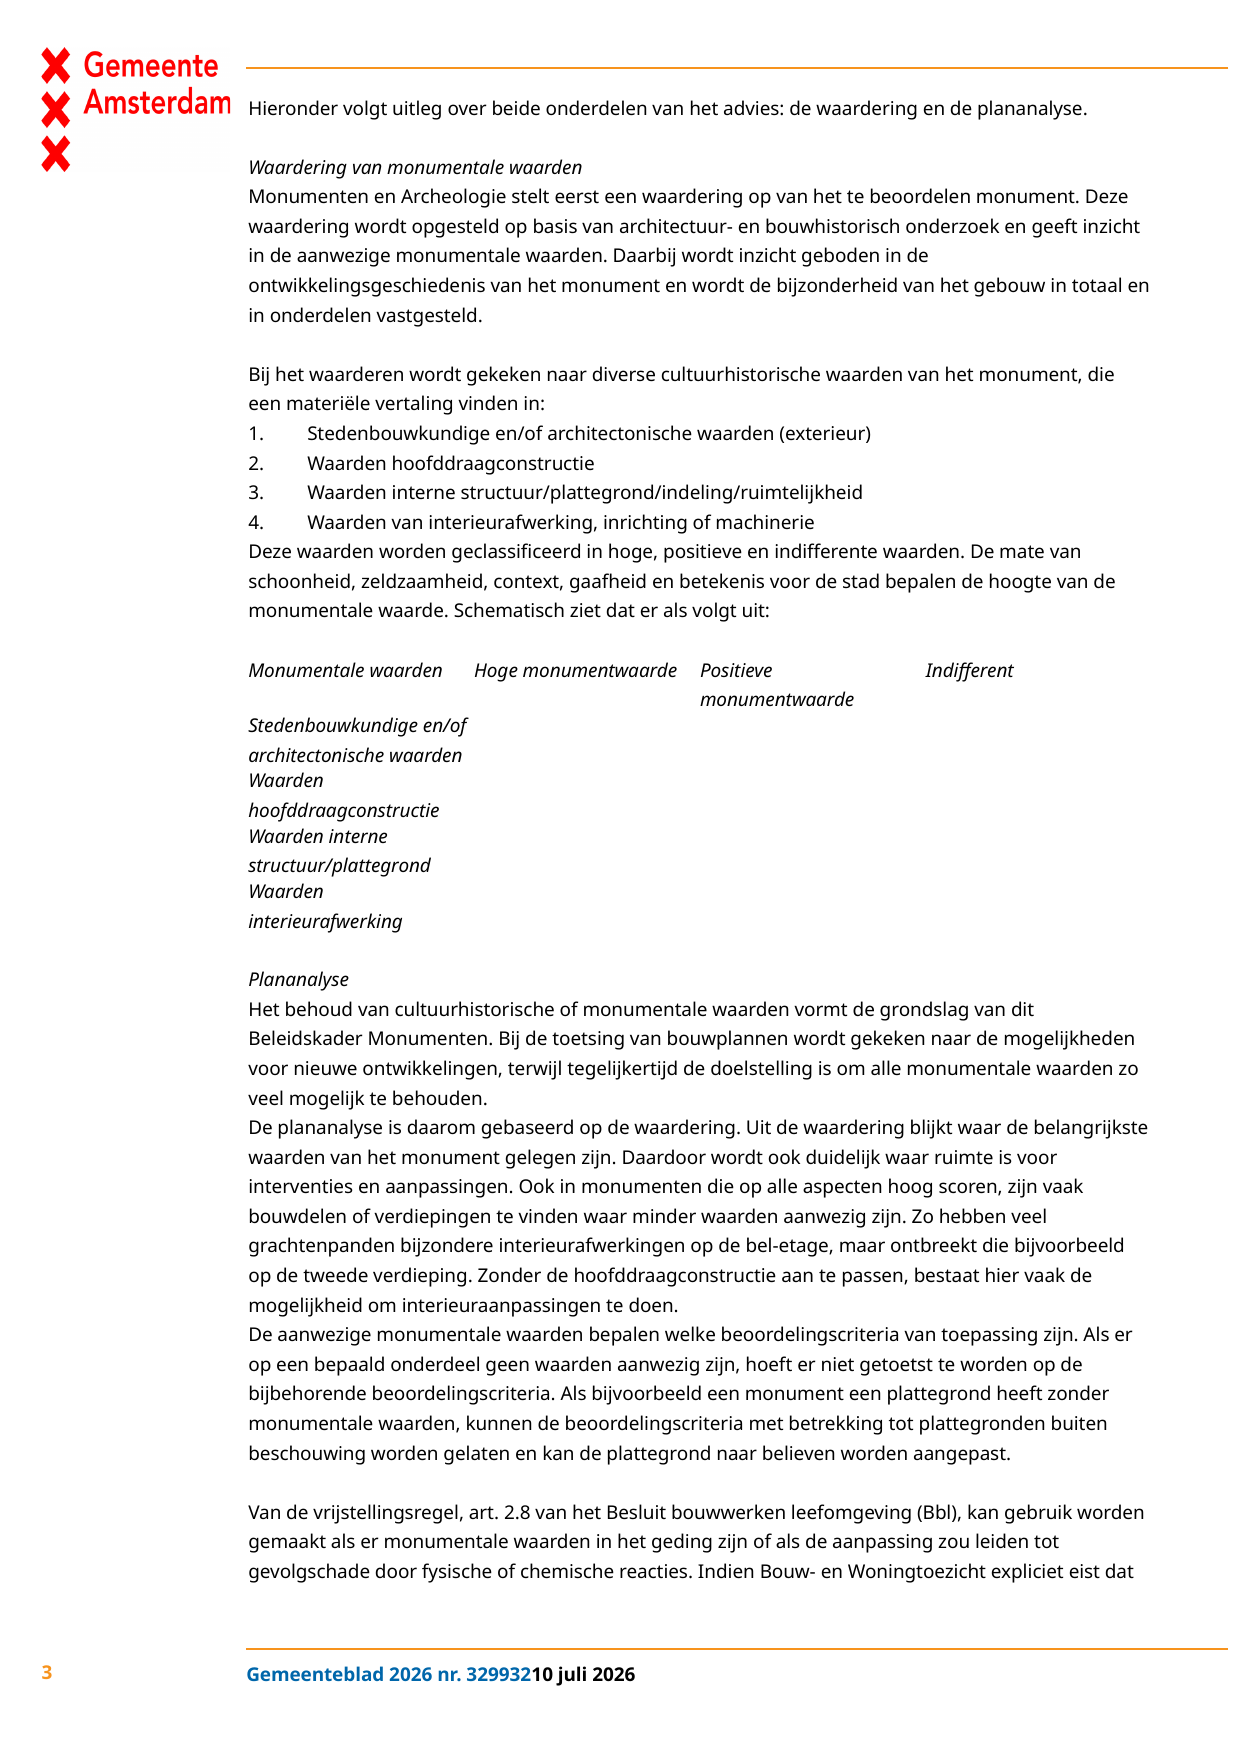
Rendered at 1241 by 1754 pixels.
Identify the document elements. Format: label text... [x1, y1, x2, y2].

text Deze waarden worden geclassificeerd in hoge, positieve en indifferente waarden. De mate van schoonheid, zeldzaamheid, context, gaafheid en betekenis voor de stad bepalen de hoogte van de monumentale waarde. Schematisch ziet dat er als volgt uit: [248, 538, 1152, 623]
picture [41, 47, 231, 172]
text Hieronder volgt uitleg over beide onderdelen van het advies: de waardering en de plananalyse. [248, 95, 1152, 121]
table_header Indifferent [926, 657, 1152, 712]
list Waarden interne structuur/plattegrond/indeling/ruimtelijkheid [248, 479, 1152, 505]
list Waarden hoofddraagconstructie [248, 450, 1152, 476]
table_cell Waarden interieurafwerking [248, 878, 474, 933]
table_cell [474, 878, 700, 933]
table_cell [700, 768, 926, 823]
table_cell [474, 712, 700, 768]
table_header Positieve monumentwaarde [700, 657, 926, 712]
text Plananalyse [248, 966, 1152, 992]
table_cell Waarden hoofddraagconstructie [248, 768, 474, 823]
list Waarden van interieurafwerking, inrichting of machinerie [248, 509, 1152, 535]
table_cell [700, 712, 926, 768]
table_cell [474, 768, 700, 823]
text Van de vrijstellingsregel, art. 2.8 van het Besluit bouwwerken leefomgeving (Bbl), kan gebruik worden gemaakt als er monumentale waarden in het geding zijn of als de aanpassing zou leiden tot gevolgschade door fysische of chemische reacties. Indien Bouw- en Woningtoezicht expliciet eist dat [248, 1499, 1152, 1584]
text Het behoud van cultuurhistorische of monumentale waarden vormt de grondslag van dit Beleidskader Monumenten. Bij de toetsing van bouwplannen wordt gekeken naar de mogelijkheden voor nieuwe ontwikkelingen, terwijl tegelijkertijd de doelstelling is om alle monumentale waarden zo veel mogelijk te behouden. [248, 996, 1152, 1110]
table_header Hoge monumentwaarde [474, 657, 700, 712]
table_cell [926, 768, 1152, 823]
text De aanwezige monumentale waarden bepalen welke beoordelingscriteria van toepassing zijn. Als er op een bepaald onderdeel geen waarden aanwezig zijn, hoeft er niet getoetst te worden op de bijbehorende beoordelingscriteria. Als bijvoorbeeld een monument een plattegrond heeft zonder monumentale waarden, kunnen de beoordelingscriteria met betrekking tot plattegronden buiten beschouwing worden gelaten en kan de plattegrond naar believen worden aangepast. [248, 1321, 1152, 1465]
table_cell Waarden interne structuur/plattegrond [248, 823, 474, 878]
text Waardering van monumentale waarden [248, 154, 1152, 180]
table_cell [700, 878, 926, 933]
text De plananalyse is daarom gebaseerd op de waardering. Uit de waardering blijkt waar de belangrijkste waarden van het monument gelegen zijn. Daardoor wordt ook duidelijk waar ruimte is voor interventies en aanpassingen. Ook in monumenten die op alle aspecten hoog scoren, zijn vaak bouwdelen of verdiepingen te vinden waar minder waarden aanwezig zijn. Zo hebben veel grachtenpanden bijzondere interieurafwerkingen op de bel-etage, maar ontbreekt die bijvoorbeeld op de tweede verdieping. Zonder de hoofddraagconstructie aan te passen, bestaat hier vaak de mogelijkheid om interieuraanpassingen te doen. [248, 1114, 1152, 1317]
table_cell [926, 878, 1152, 933]
table_cell Stedenbouwkundige en/of architectonische waarden [248, 712, 474, 768]
table_cell [926, 823, 1152, 878]
table_cell [474, 823, 700, 878]
list Stedenbouwkundige en/of architectonische waarden (exterieur) [248, 420, 1152, 446]
table_cell [926, 712, 1152, 768]
table_header Monumentale waarden [248, 657, 474, 712]
table_cell [700, 823, 926, 878]
text Monumenten en Archeologie stelt eerst een waardering op van het te beoordelen monument. Deze waardering wordt opgesteld op basis van architectuur- en bouwhistorisch onderzoek en geeft inzicht in de aanwezige monumentale waarden. Daarbij wordt inzicht geboden in de ontwikkelingsgeschiedenis van het monument en wordt de bijzonderheid van het gebouw in totaal en in onderdelen vastgesteld. [248, 183, 1152, 328]
text Bij het waarderen wordt gekeken naar diverse cultuurhistorische waarden van het monument, die een materiële vertaling vinden in: [248, 361, 1152, 416]
